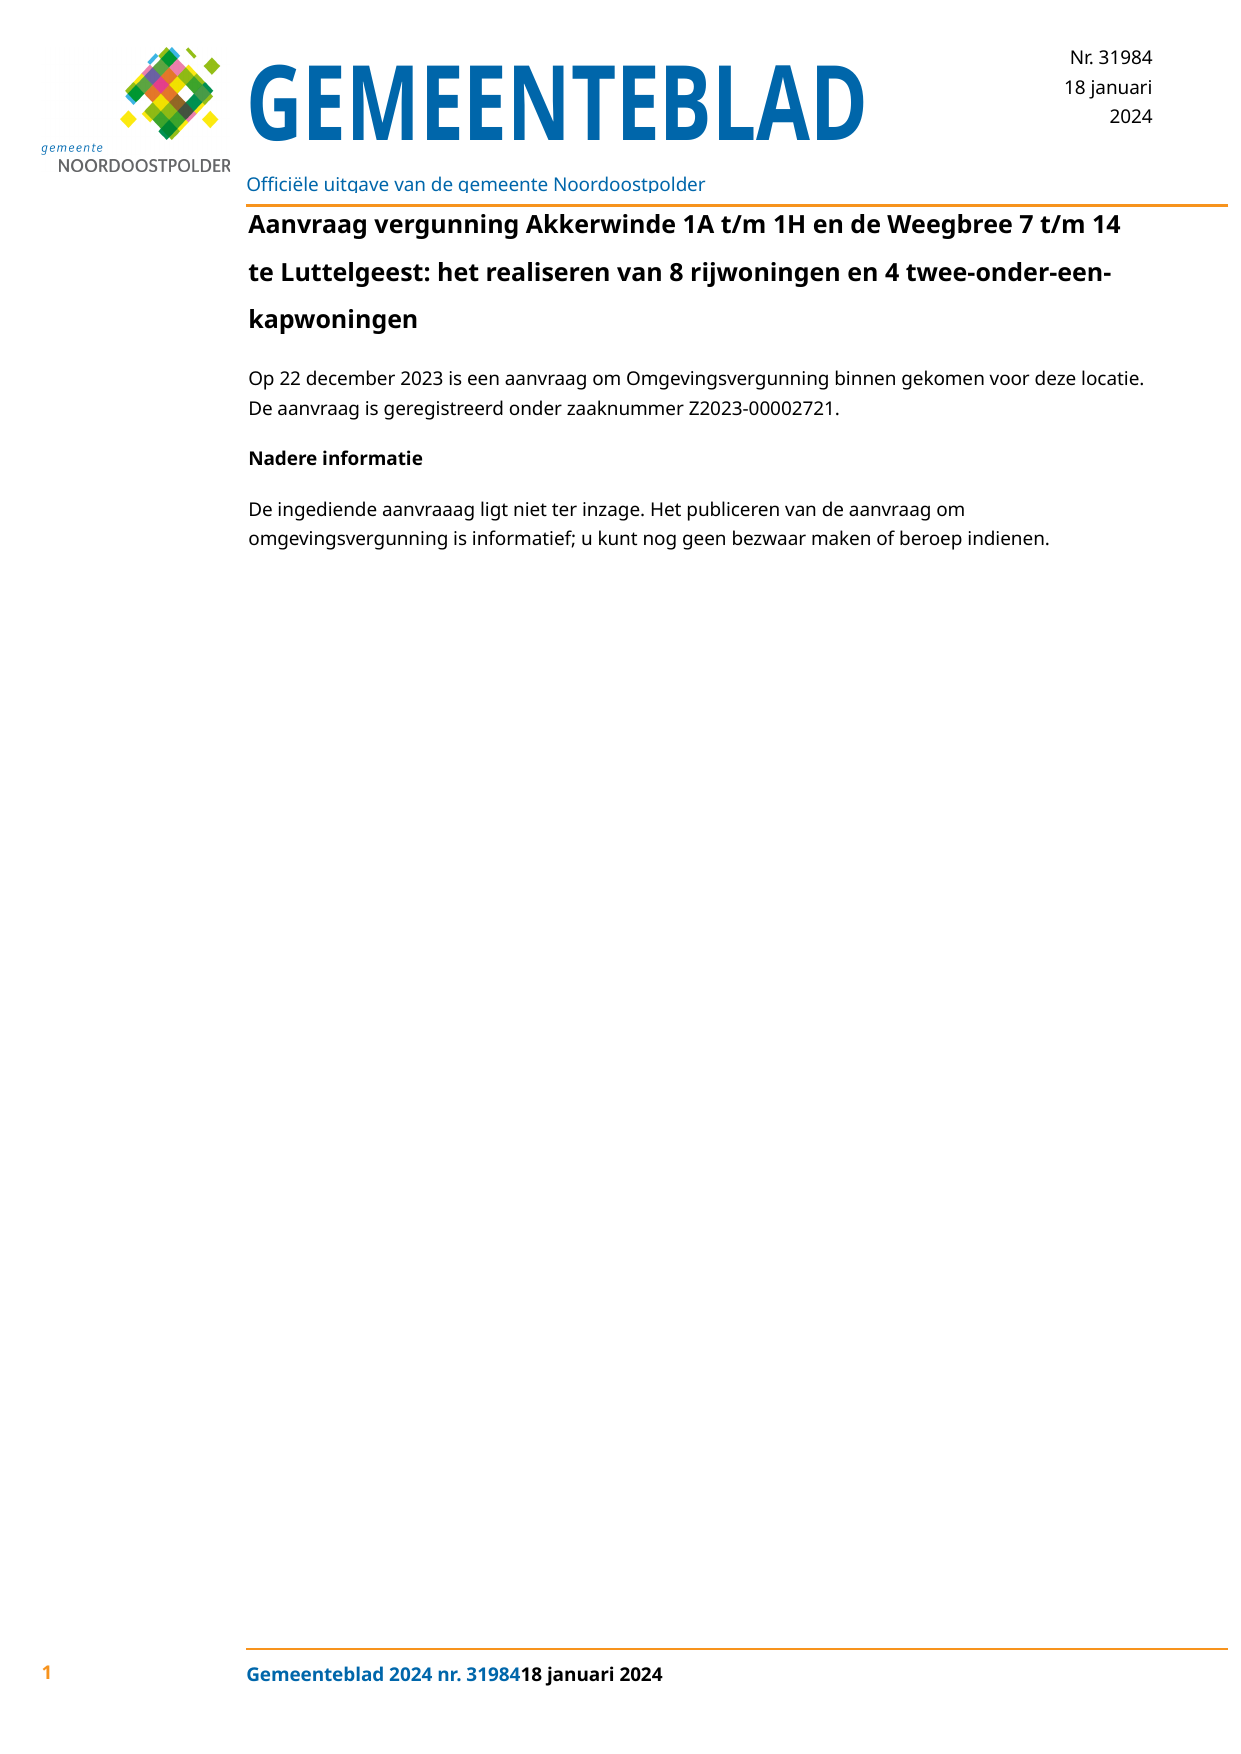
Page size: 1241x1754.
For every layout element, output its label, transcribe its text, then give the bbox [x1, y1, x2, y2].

text Aanvraag vergunning Akkerwinde 1A t/m 1H en de Weegbree 7 t/m 14 te Luttelgeest: het realiseren van 8 rijwoningen en 4 twee-onder-een-kapwoningen [248, 207, 1152, 336]
picture [41, 47, 231, 172]
text De ingediende aanvraaag ligt niet ter inzage. Het publiceren van de aanvraag om omgevingsvergunning is informatief; u kunt nog geen bezwaar maken of beroep indienen. [248, 496, 1152, 551]
text Nadere informatie [248, 446, 1152, 471]
text Op 22 december 2023 is een aanvraag om Omgevingsvergunning binnen gekomen voor deze locatie. De aanvraag is geregistreerd onder zaaknummer Z2023-00002721. [248, 366, 1152, 421]
